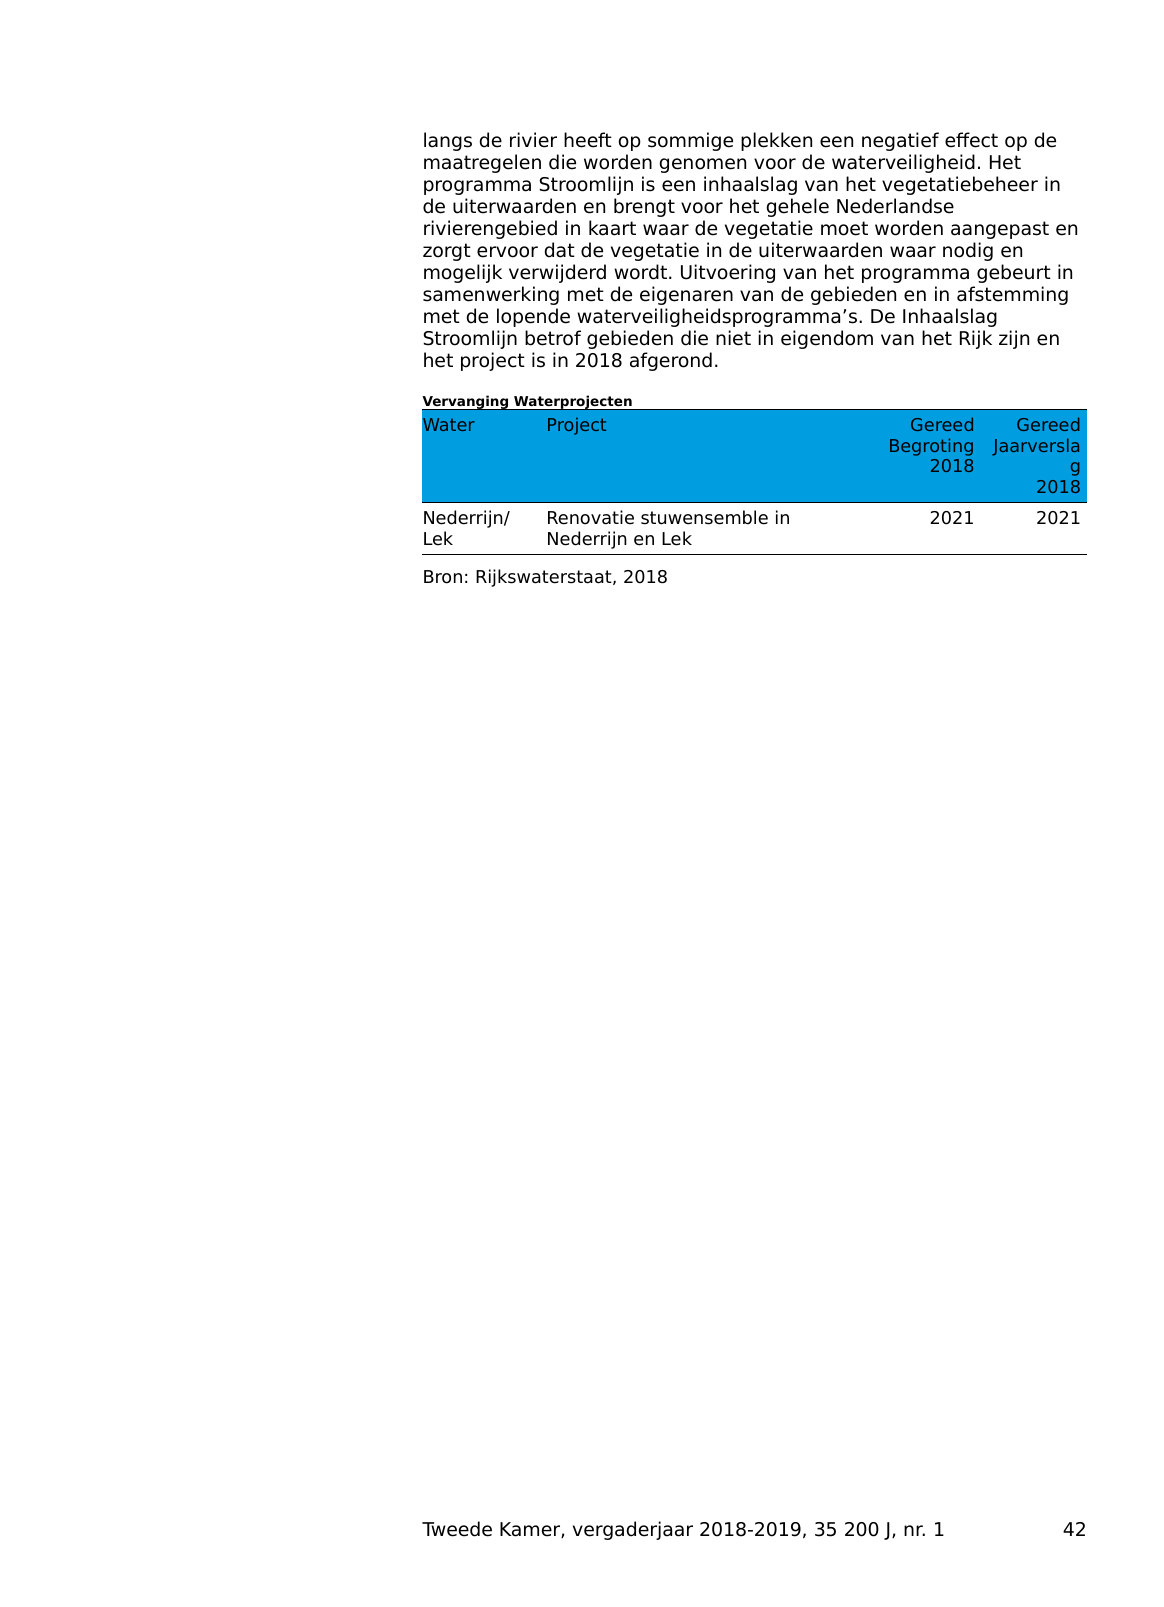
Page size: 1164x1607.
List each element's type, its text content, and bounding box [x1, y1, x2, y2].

table_header Vervanging Waterprojecten [422, 394, 1087, 409]
table_cell Renovatie stuwensemble in Nederrijn en Lek [540, 503, 874, 554]
table_cell Bron: Rijkswaterstaat, 2018 [422, 555, 1087, 587]
table_cell 2021 [980, 503, 1087, 554]
table_cell Water [422, 410, 540, 502]
table_cell Nederrijn/Lek [422, 503, 540, 554]
table_cell Project [540, 410, 874, 502]
table_cell Gereed Begroting 2018 [874, 410, 980, 502]
table_cell 2021 [874, 503, 980, 554]
table_cell Gereed Jaarverslag 2018 [980, 410, 1087, 502]
text langs de rivier heeft op sommige plekken een negatief effect op de maatregelen die worden genomen voor de waterveiligheid. Het programma Stroomlijn is een inhaalslag van het vegetatiebeheer in de uiterwaarden en brengt voor het gehele Nederlandse rivierengebied in kaart waar de vegetatie moet worden aangepast en zorgt ervoor dat de vegetatie in de uiterwaarden waar nodig en mogelijk verwijderd wordt. Uitvoering van het programma gebeurt in samenwerking met de eigenaren van de gebieden en in afstemming met de lopende waterveiligheidsprogramma’s. De Inhaalslag Stroomlijn betrof gebieden die niet in eigendom van het Rijk zijn en het project is in 2018 afgerond. [422, 130, 1087, 372]
